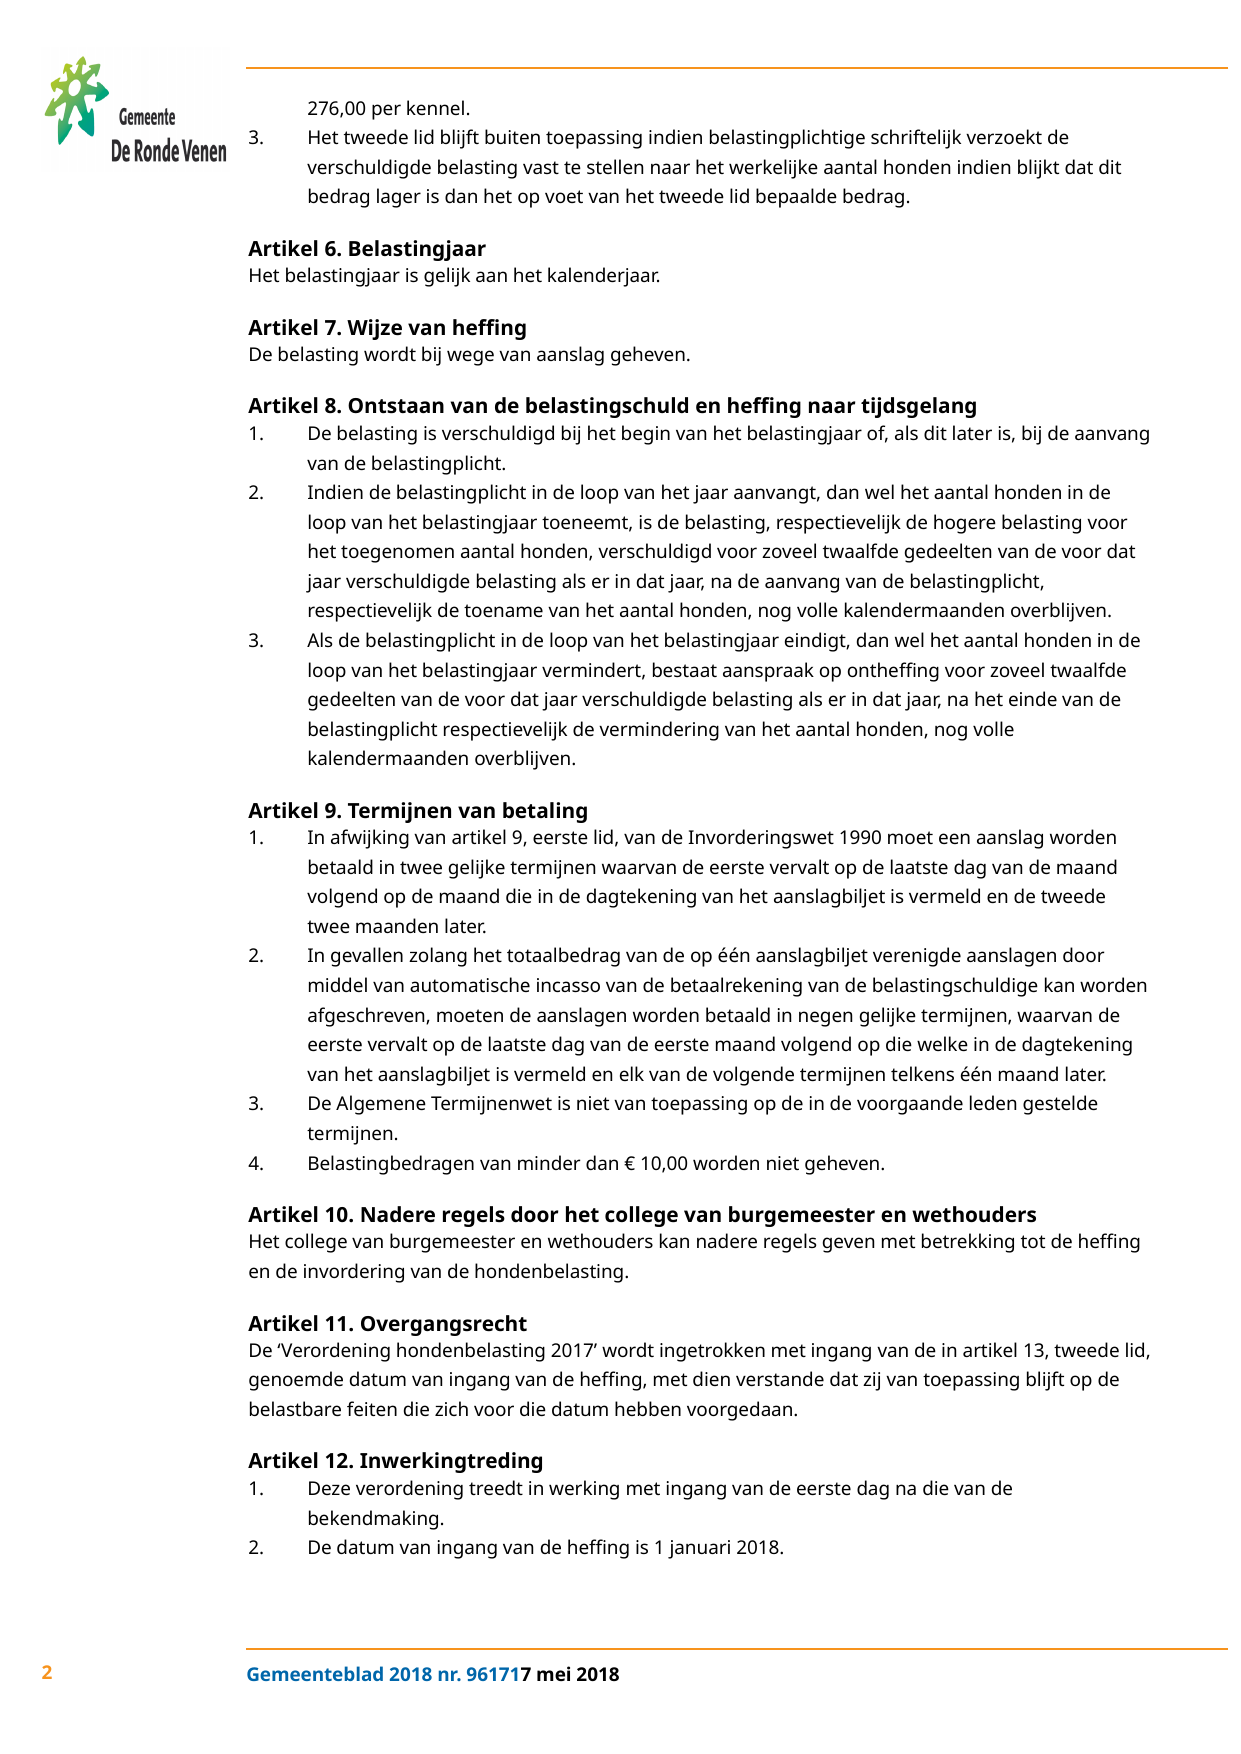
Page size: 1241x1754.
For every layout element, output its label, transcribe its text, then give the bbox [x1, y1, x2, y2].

list Belastingbedragen van minder dan € 10,00 worden niet geheven. [248, 1150, 1152, 1176]
text Het college van burgemeester en wethouders kan nadere regels geven met betrekking tot de heffing en de invordering van de hondenbelasting. [248, 1229, 1152, 1284]
text Artikel 6. Belastingjaar [248, 234, 1152, 262]
list Deze verordening treedt in werking met ingang van de eerste dag na die van de bekendmaking. [248, 1475, 1152, 1530]
picture [41, 47, 231, 172]
text De belasting wordt bij wege van aanslag geheven. [248, 341, 1152, 367]
list 276,00 per kennel. [248, 95, 1152, 121]
text Artikel 11. Overgangsrecht [248, 1309, 1152, 1337]
list Als de belastingplicht in de loop van het belastingjaar eindigt, dan wel het aantal honden in de loop van het belastingjaar vermindert, bestaat aanspraak op ontheffing voor zoveel twaalfde gedeelten van de voor dat jaar verschuldigde belasting als er in dat jaar, na het einde van de belastingplicht respectievelijk de vermindering van het aantal honden, nog volle kalendermaanden overblijven. [248, 627, 1152, 771]
list In gevallen zolang het totaalbedrag van de op één aanslagbiljet verenigde aanslagen door middel van automatische incasso van de betaalrekening van de belastingschuldige kan worden afgeschreven, moeten de aanslagen worden betaald in negen gelijke termijnen, waarvan de eerste vervalt op de laatste dag van de eerste maand volgend op die welke in de dagtekening van het aanslagbiljet is vermeld en elk van de volgende termijnen telkens één maand later. [248, 943, 1152, 1087]
list De datum van ingang van de heffing is 1 januari 2018. [248, 1534, 1152, 1560]
text Artikel 12. Inwerkingtreding [248, 1447, 1152, 1475]
text Artikel 8. Ontstaan van de belastingschuld en heffing naar tijdsgelang [248, 392, 1152, 420]
text De ‘Verordening hondenbelasting 2017’ wordt ingetrokken met ingang van de in artikel 13, tweede lid, genoemde datum van ingang van de heffing, met dien verstande dat zij van toepassing blijft op de belastbare feiten die zich voor die datum hebben voorgedaan. [248, 1337, 1152, 1422]
list De Algemene Termijnenwet is niet van toepassing op de in de voorgaande leden gestelde termijnen. [248, 1091, 1152, 1146]
list De belasting is verschuldigd bij het begin van het belastingjaar of, als dit later is, bij de aanvang van de belastingplicht. [248, 420, 1152, 475]
text Artikel 10. Nadere regels door het college van burgemeester en wethouders [248, 1200, 1152, 1229]
text Het belastingjaar is gelijk aan het kalenderjaar. [248, 262, 1152, 288]
list Het tweede lid blijft buiten toepassing indien belastingplichtige schriftelijk verzoekt de verschuldigde belasting vast te stellen naar het werkelijke aantal honden indien blijkt dat dit bedrag lager is dan het op voet van het tweede lid bepaalde bedrag. [248, 124, 1152, 209]
text Artikel 7. Wijze van heffing [248, 313, 1152, 341]
text Artikel 9. Termijnen van betaling [248, 796, 1152, 824]
list Indien de belastingplicht in de loop van het jaar aanvangt, dan wel het aantal honden in de loop van het belastingjaar toeneemt, is de belasting, respectievelijk de hogere belasting voor het toegenomen aantal honden, verschuldigd voor zoveel twaalfde gedeelten van de voor dat jaar verschuldigde belasting als er in dat jaar, na de aanvang van de belastingplicht, respectievelijk de toename van het aantal honden, nog volle kalendermaanden overblijven. [248, 479, 1152, 623]
list In afwijking van artikel 9, eerste lid, van de Invorderingswet 1990 moet een aanslag worden betaald in twee gelijke termijnen waarvan de eerste vervalt op de laatste dag van de maand volgend op de maand die in de dagtekening van het aanslagbiljet is vermeld en de tweede twee maanden later. [248, 824, 1152, 939]
